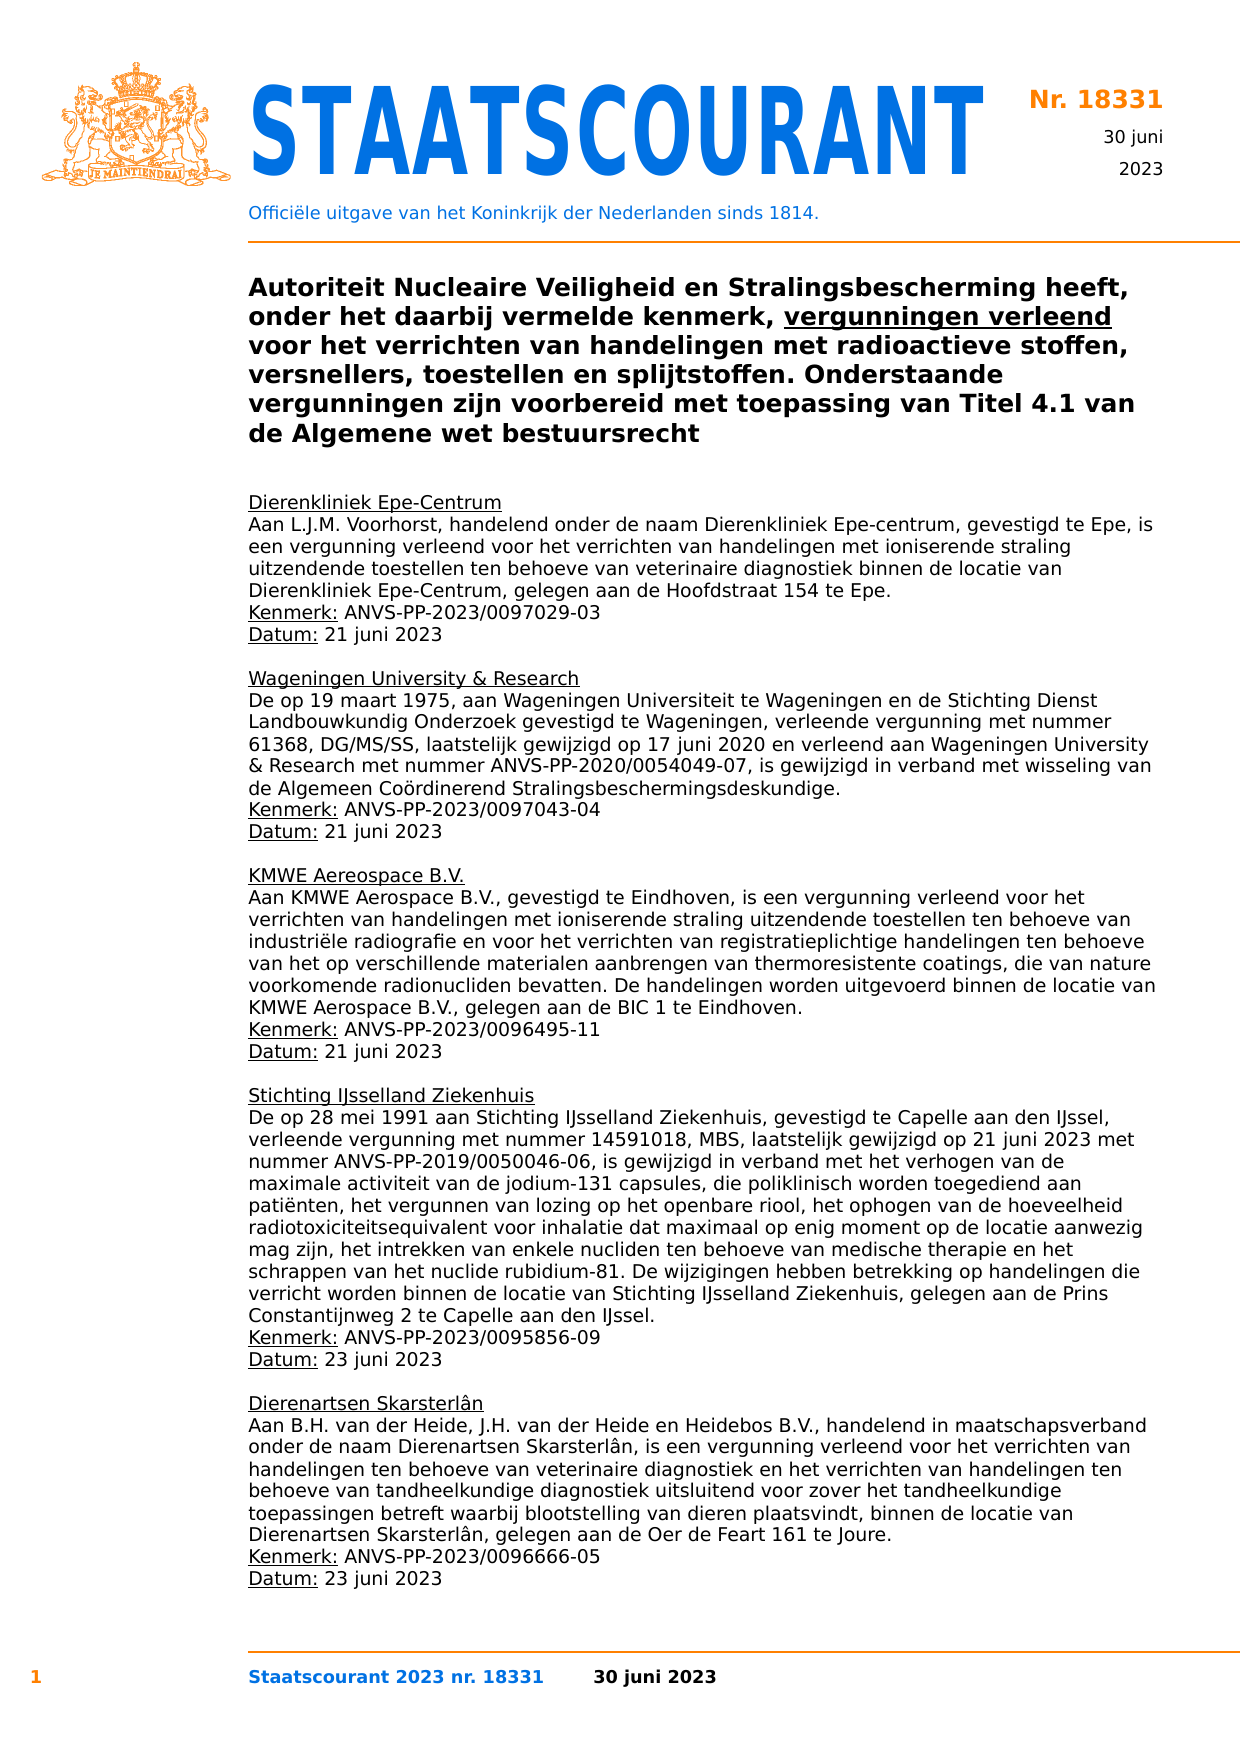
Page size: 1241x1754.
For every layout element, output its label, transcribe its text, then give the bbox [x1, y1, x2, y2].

text Datum: 21 juni 2023 [248, 624, 1163, 646]
text Aan B.H. van der Heide, J.H. van der Heide en Heidebos B.V., handelend in maatschapsverband onder de naam Dierenartsen Skarsterlân, is een vergunning verleend voor het verrichten van handelingen ten behoeve van veterinaire diagnostiek en het verrichten van handelingen ten behoeve van tandheelkundige diagnostiek uitsluitend voor zover het tandheelkundige toepassingen betreft waarbij blootstelling van dieren plaatsvindt, binnen de locatie van Dierenartsen Skarsterlân, gelegen aan de Oer de Feart 161 te Joure. [248, 1414, 1163, 1546]
text Wageningen University & Research [248, 667, 1163, 689]
text KMWE Aereospace B.V. [248, 865, 1163, 887]
text De op 28 mei 1991 aan Stichting IJsselland Ziekenhuis, gevestigd te Capelle aan den IJssel, verleende vergunning met nummer 14591018, MBS, laatstelijk gewijzigd op 21 juni 2023 met nummer ANVS-PP-2019/0050046-06, is gewijzigd in verband met het verhogen van de maximale activiteit van de jodium-131 capsules, die poliklinisch worden toegediend aan patiënten, het vergunnen van lozing op het openbare riool, het ophogen van de hoeveelheid radiotoxiciteitsequivalent voor inhalatie dat maximaal op enig moment op de locatie aanwezig mag zijn, het intrekken van enkele nucliden ten behoeve van medische therapie en het schrappen van het nuclide rubidium-81. De wijzigingen hebben betrekking op handelingen die verricht worden binnen de locatie van Stichting IJsselland Ziekenhuis, gelegen aan de Prins Constantijnweg 2 te Capelle aan den IJssel. [248, 1107, 1163, 1327]
text Aan KMWE Aerospace B.V., gevestigd te Eindhoven, is een vergunning verleend voor het verrichten van handelingen met ioniserende straling uitzendende toestellen ten behoeve van industriële radiografie en voor het verrichten van registratieplichtige handelingen ten behoeve van het op verschillende materialen aanbrengen van thermoresistente coatings, die van nature voorkomende radionucliden bevatten. De handelingen worden uitgevoerd binnen de locatie van KMWE Aerospace B.V., gelegen aan de BIC 1 te Eindhoven. [248, 887, 1163, 1019]
text Datum: 21 juni 2023 [248, 1041, 1163, 1063]
table_cell 30 juni [998, 121, 1240, 153]
text Datum: 21 juni 2023 [248, 821, 1163, 843]
text Kenmerk: ANVS-PP-2023/0097029-03 [248, 602, 1163, 624]
text Dierenkliniek Epe-Centrum [248, 492, 1163, 514]
text Kenmerk: ANVS-PP-2023/0095856-09 [248, 1327, 1163, 1349]
text Kenmerk: ANVS-PP-2023/0096666-05 [248, 1546, 1163, 1568]
text Kenmerk: ANVS-PP-2023/0097043-04 [248, 799, 1163, 821]
table_header Nr. 18331 [998, 62, 1240, 121]
text Aan L.J.M. Voorhorst, handelend onder de naam Dierenkliniek Epe-centrum, gevestigd te Epe, is een vergunning verleend voor het verrichten van handelingen met ioniserende straling uitzendende toestellen ten behoeve van veterinaire diagnostiek binnen de locatie van Dierenkliniek Epe-Centrum, gelegen aan de Hoofdstraat 154 te Epe. [248, 514, 1163, 602]
picture [41, 62, 231, 186]
text Kenmerk: ANVS-PP-2023/0096495-11 [248, 1019, 1163, 1041]
text Datum: 23 juni 2023 [248, 1349, 1163, 1371]
table_cell Officiële uitgave van het Koninkrijk der Nederlanden sinds 1814. [248, 203, 1240, 241]
text Datum: 23 juni 2023 [248, 1568, 1163, 1590]
subtitle Autoriteit Nucleaire Veiligheid en Stralingsbescherming heeft, onder het daarbij vermelde kenmerk, vergunningen verleend voor het verrichten van handelingen met radioactieve stoffen, versnellers, toestellen en splijtstoffen. Onderstaande vergunningen zijn voorbereid met toepassing van Titel 4.1 van de Algemene wet bestuursrecht [248, 273, 1163, 448]
text Dierenartsen Skarsterlân [248, 1392, 1163, 1414]
text Stichting IJsselland Ziekenhuis [248, 1085, 1163, 1107]
table_cell 2023 [998, 153, 1240, 203]
table_header [25, 62, 248, 241]
text De op 19 maart 1975, aan Wageningen Universiteit te Wageningen en de Stichting Dienst Landbouwkundig Onderzoek gevestigd te Wageningen, verleende vergunning met nummer 61368, DG/MS/SS, laatstelijk gewijzigd op 17 juni 2020 en verleend aan Wageningen University & Research met nummer ANVS-PP-2020/0054049-07, is gewijzigd in verband met wisseling van de Algemeen Coördinerend Stralingsbeschermingsdeskundige. [248, 689, 1163, 799]
table_header STAATSCOURANT [248, 62, 998, 203]
